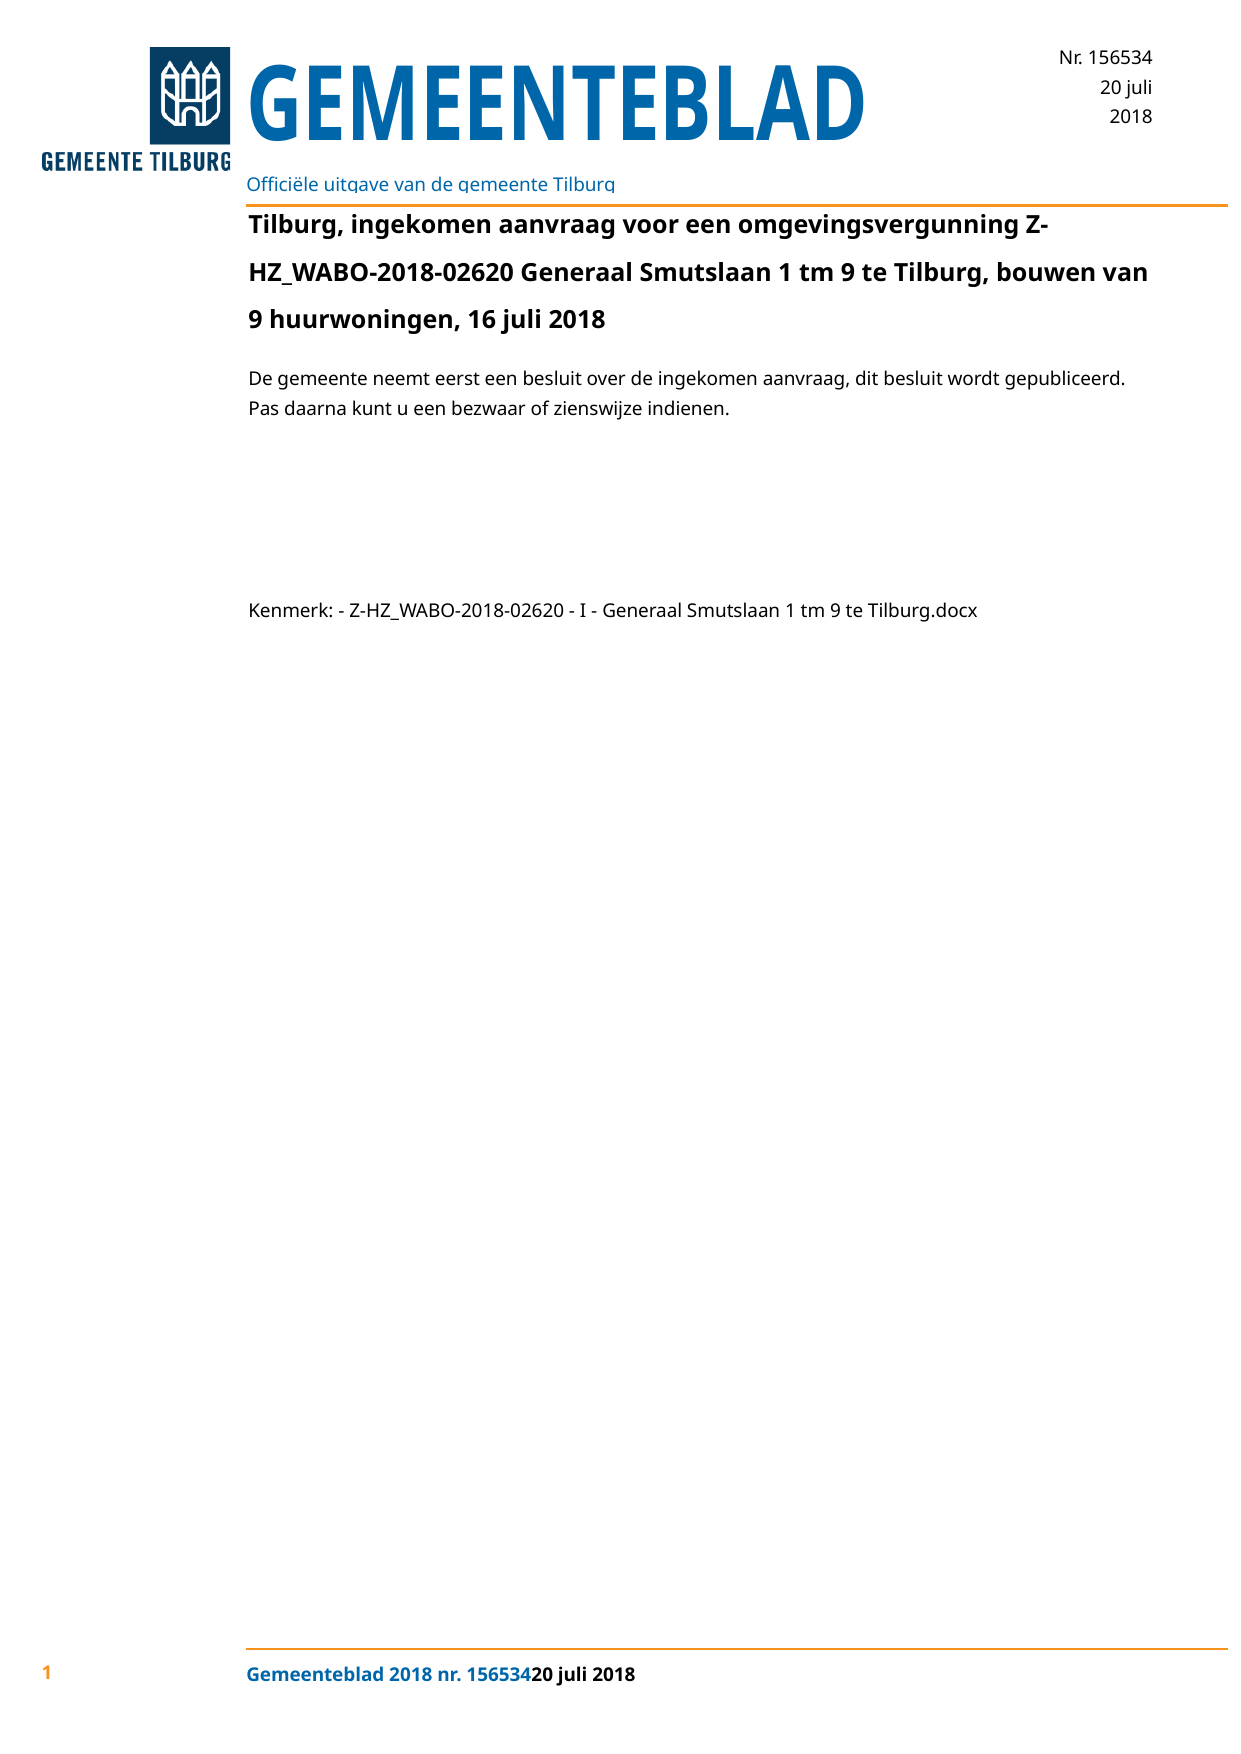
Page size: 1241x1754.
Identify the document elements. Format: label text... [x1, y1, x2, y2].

text De gemeente neemt eerst een besluit over de ingekomen aanvraag, dit besluit wordt gepubliceerd. Pas daarna kunt u een bezwaar of zienswijze indienen. [248, 366, 1152, 421]
picture [41, 47, 231, 172]
text Kenmerk: - Z-HZ_WABO-2018-02620 - I - Generaal Smutslaan 1 tm 9 te Tilburg.docx [248, 597, 1152, 622]
text Tilburg, ingekomen aanvraag voor een omgevingsvergunning Z-HZ_WABO-2018-02620 Generaal Smutslaan 1 tm 9 te Tilburg, bouwen van 9 huurwoningen, 16 juli 2018 [248, 207, 1152, 336]
